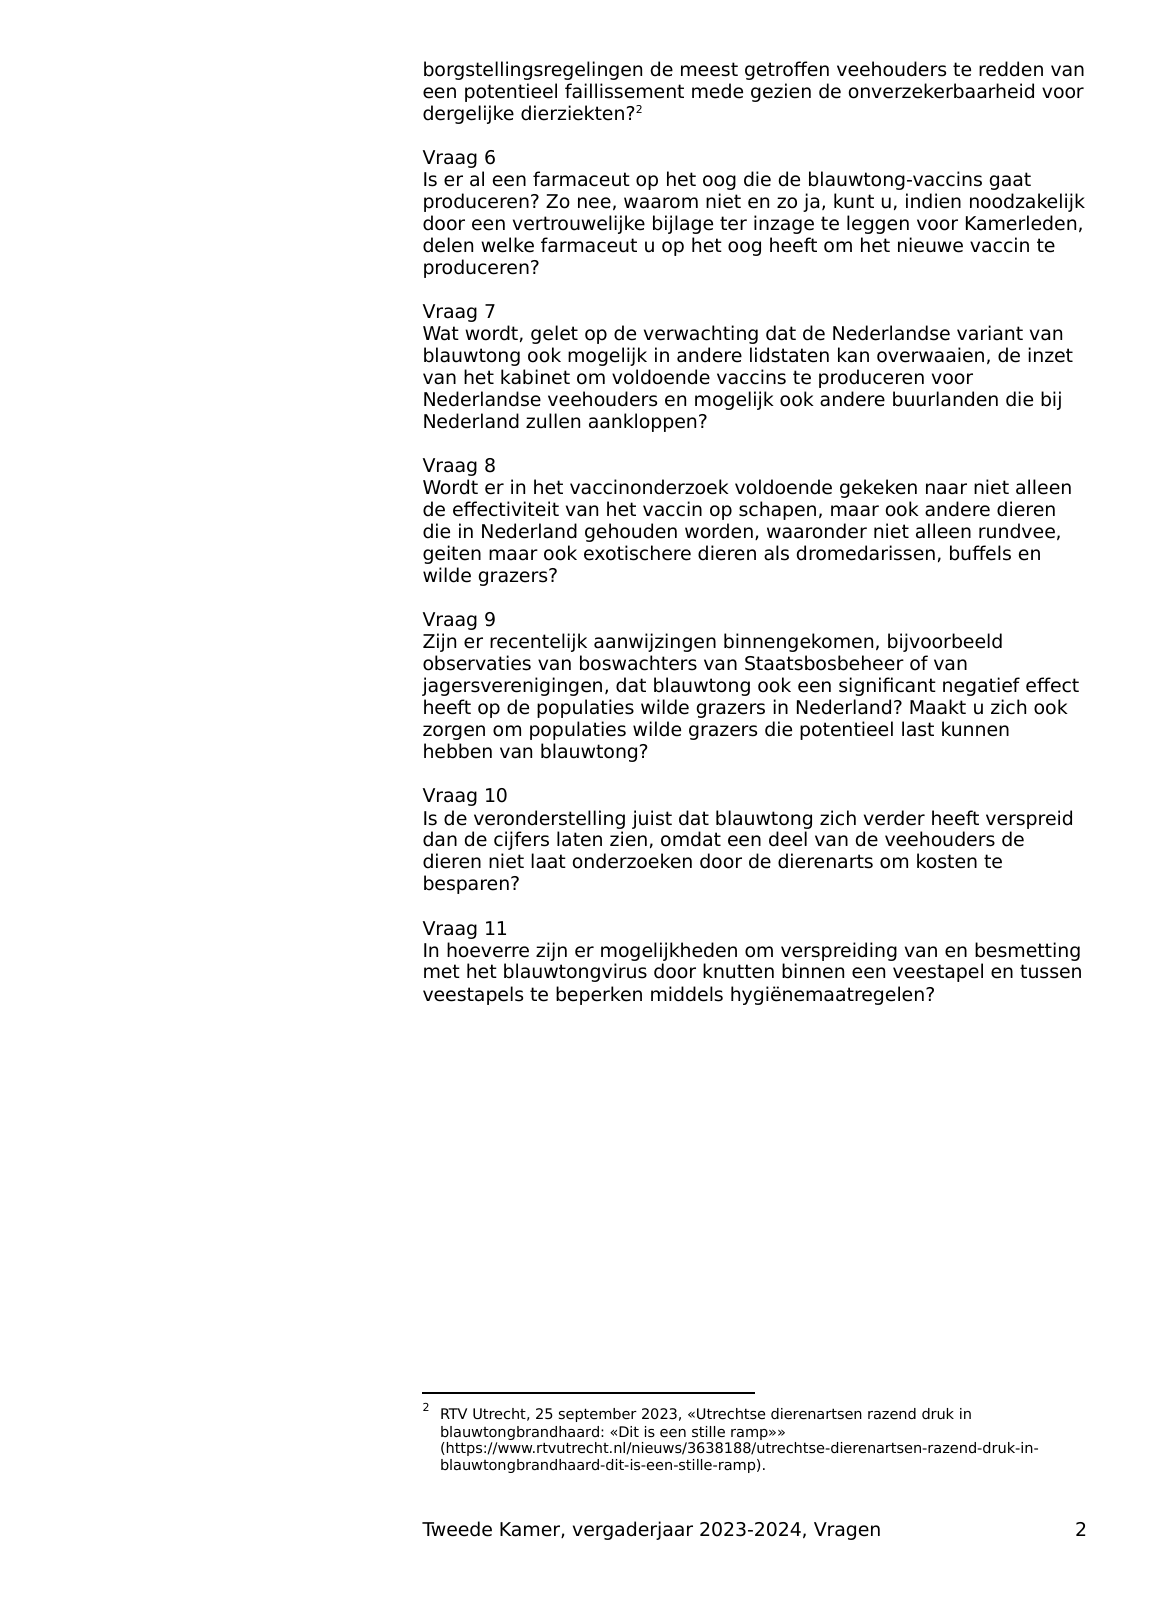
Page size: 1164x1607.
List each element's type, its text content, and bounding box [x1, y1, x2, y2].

text Vraag 11 [422, 917, 1087, 939]
text In hoeverre zijn er mogelijkheden om verspreiding van en besmetting met het blauwtongvirus door knutten binnen een veestapel en tussen veestapels te beperken middels hygiënemaatregelen? [422, 939, 1087, 1005]
text RTV Utrecht, 25 september 2023, «Utrechtse dierenartsen razend druk in blauwtongbrandhaard: «Dit is een stille ramp»» (https://www.rtvutrecht.nl/nieuws/3638188/utrechtse-dierenartsen-razend-druk-in-blauwtongbrandhaard-dit-is-een-stille-ramp). [422, 1402, 1087, 1474]
text borgstellingsregelingen de meest getroffen veehouders te redden van een potentieel faillissement mede gezien de onverzekerbaarheid voor dergelijke dierziekten? [422, 59, 1087, 125]
text Is er al een farmaceut op het oog die de blauwtong-vaccins gaat produceren? Zo nee, waarom niet en zo ja, kunt u, indien noodzakelijk door een vertrouwelijke bijlage ter inzage te leggen voor Kamerleden, delen welke farmaceut u op het oog heeft om het nieuwe vaccin te produceren? [422, 169, 1087, 279]
text Vraag 7 [422, 301, 1087, 323]
text Zijn er recentelijk aanwijzingen binnengekomen, bijvoorbeeld observaties van boswachters van Staatsbosbeheer of van jagersverenigingen, dat blauwtong ook een significant negatief effect heeft op de populaties wilde grazers in Nederland? Maakt u zich ook zorgen om populaties wilde grazers die potentieel last kunnen hebben van blauwtong? [422, 631, 1087, 763]
text Vraag 9 [422, 609, 1087, 631]
text Vraag 8 [422, 455, 1087, 477]
text Wordt er in het vaccinonderzoek voldoende gekeken naar niet alleen de effectiviteit van het vaccin op schapen, maar ook andere dieren die in Nederland gehouden worden, waaronder niet alleen rundvee, geiten maar ook exotischere dieren als dromedarissen, buffels en wilde grazers? [422, 477, 1087, 587]
text Is de veronderstelling juist dat blauwtong zich verder heeft verspreid dan de cijfers laten zien, omdat een deel van de veehouders de dieren niet laat onderzoeken door de dierenarts om kosten te besparen? [422, 807, 1087, 895]
text Wat wordt, gelet op de verwachting dat de Nederlandse variant van blauwtong ook mogelijk in andere lidstaten kan overwaaien, de inzet van het kabinet om voldoende vaccins te produceren voor Nederlandse veehouders en mogelijk ook andere buurlanden die bij Nederland zullen aankloppen? [422, 323, 1087, 433]
text Vraag 6 [422, 147, 1087, 169]
text Vraag 10 [422, 785, 1087, 807]
